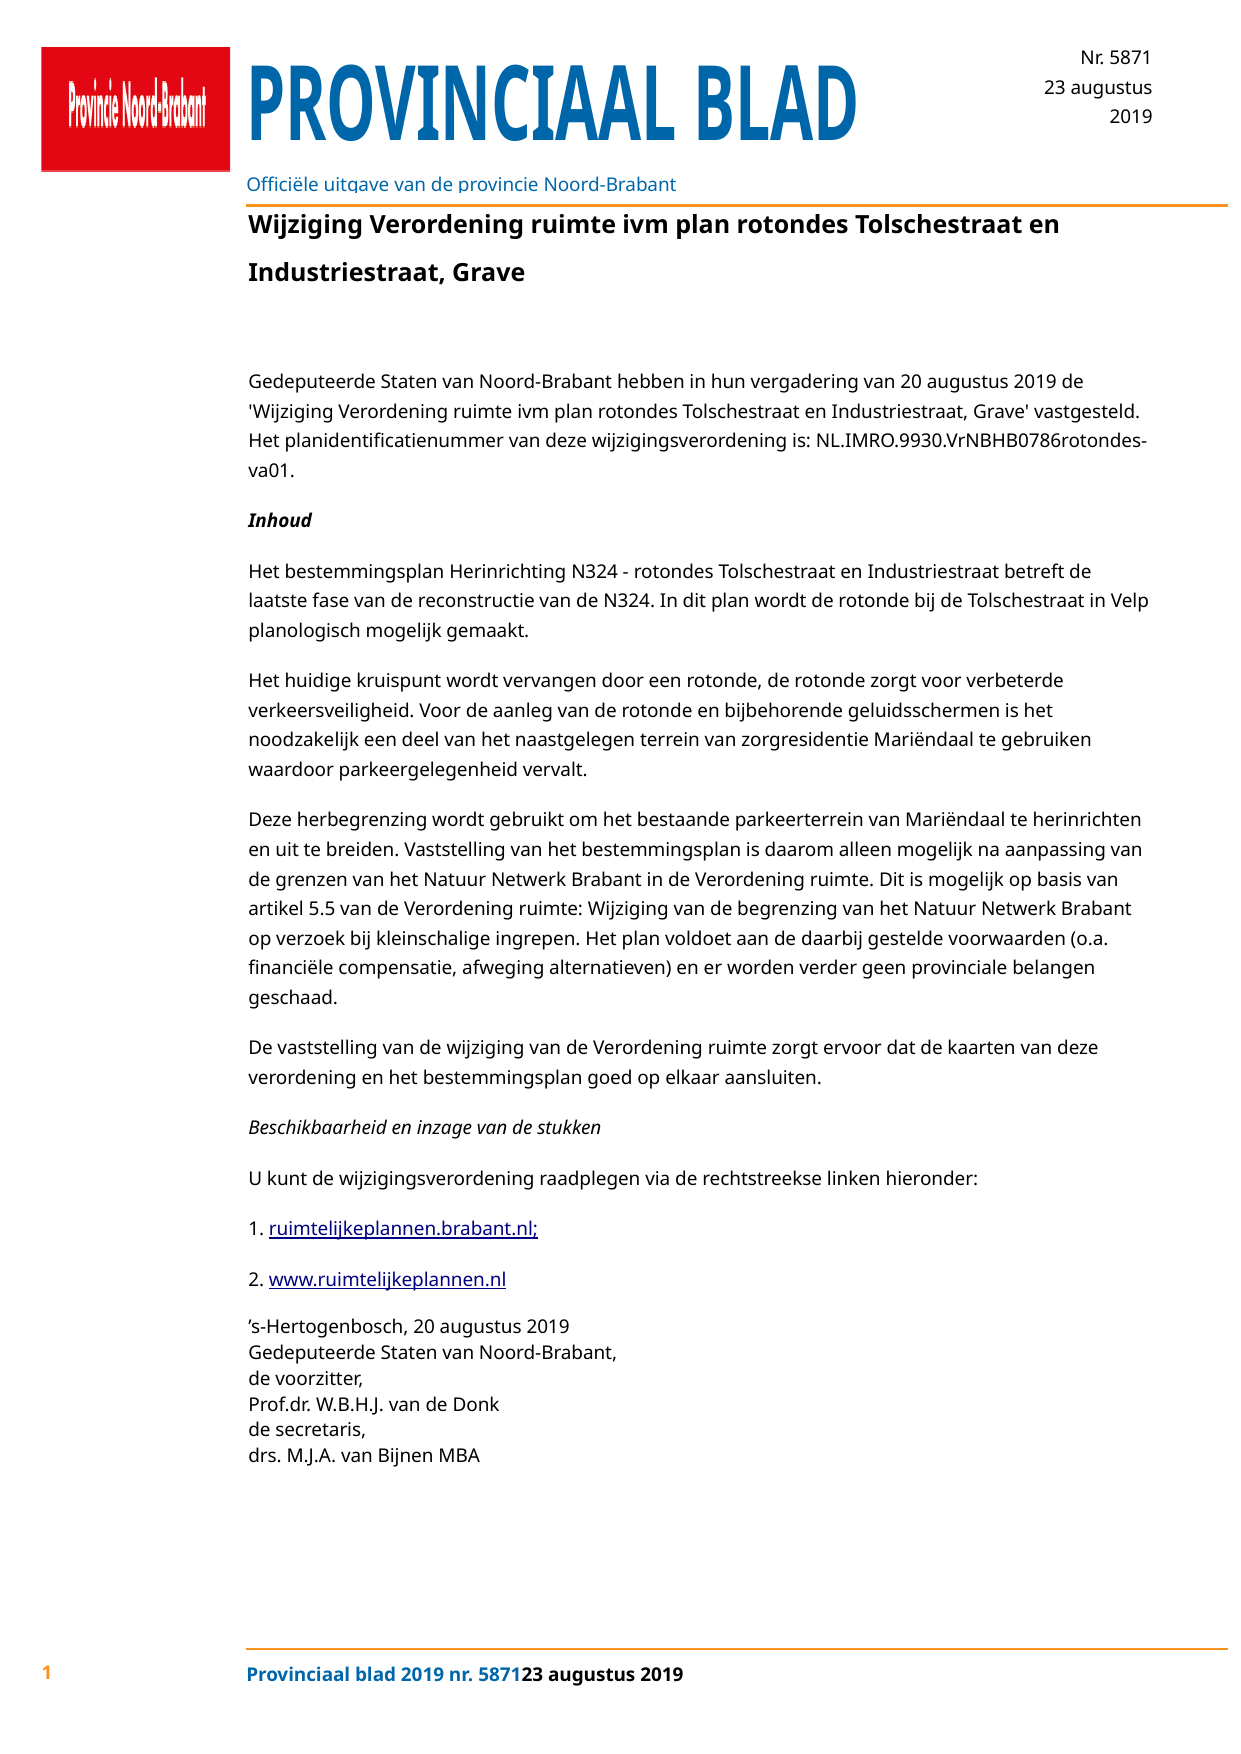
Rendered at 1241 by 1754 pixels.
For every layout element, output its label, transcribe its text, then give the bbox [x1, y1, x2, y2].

text Het bestemmingsplan Herinrichting N324 - rotondes Tolschestraat en Industriestraat betreft de laatste fase van de reconstructie van de N324. In dit plan wordt de rotonde bij de Tolschestraat in Velp planologisch mogelijk gemaakt. [248, 558, 1152, 643]
text Wijziging Verordening ruimte ivm plan rotondes Tolschestraat en Industriestraat, Grave [248, 207, 1152, 288]
text ’s-Hertogenbosch, 20 augustus 2019 [248, 1314, 1152, 1339]
text Inhoud [248, 507, 1152, 533]
text Prof.dr. W.B.H.J. van de Donk [248, 1391, 1152, 1417]
picture [41, 47, 231, 172]
text Deze herbegrenzing wordt gebruikt om het bestaande parkeerterrein van Mariëndaal te herinrichten en uit te breiden. Vaststelling van het bestemmingsplan is daarom alleen mogelijk na aanpassing van de grenzen van het Natuur Netwerk Brabant in de Verordening ruimte. Dit is mogelijk op basis van artikel 5.5 van de Verordening ruimte: Wijziging van de begrenzing van het Natuur Netwerk Brabant op verzoek bij kleinschalige ingrepen. Het plan voldoet aan de daarbij gestelde voorwaarden (o.a. financiële compensatie, afweging alternatieven) en er worden verder geen provinciale belangen geschaad. [248, 807, 1152, 1010]
text U kunt de wijzigingsverordening raadplegen via de rechtstreekse linken hieronder: [248, 1165, 1152, 1191]
text de secretaris, [248, 1417, 1152, 1442]
text 2. www.ruimtelijkeplannen.nl [248, 1266, 1152, 1292]
text Gedeputeerde Staten van Noord-Brabant, [248, 1339, 1152, 1365]
text 1. ruimtelijkeplannen.brabant.nl; [248, 1215, 1152, 1241]
text de voorzitter, [248, 1365, 1152, 1391]
text Het huidige kruispunt wordt vervangen door een rotonde, de rotonde zorgt voor verbeterde verkeersveiligheid. Voor de aanleg van de rotonde en bijbehorende geluidsschermen is het noodzakelijk een deel van het naastgelegen terrein van zorgresidentie Mariëndaal te gebruiken waardoor parkeergelegenheid vervalt. [248, 667, 1152, 782]
text Gedeputeerde Staten van Noord-Brabant hebben in hun vergadering van 20 augustus 2019 de 'Wijziging Verordening ruimte ivm plan rotondes Tolschestraat en Industriestraat, Grave' vastgesteld. Het planidentificatienummer van deze wijzigingsverordening is: NL.IMRO.9930.VrNBHB0786rotondes-va01. [248, 368, 1152, 483]
text Beschikbaarheid en inzage van de stukken [248, 1114, 1152, 1140]
text De vaststelling van de wijziging van de Verordening ruimte zorgt ervoor dat de kaarten van deze verordening en het bestemmingsplan goed op elkaar aansluiten. [248, 1034, 1152, 1090]
text drs. M.J.A. van Bijnen MBA [248, 1442, 1152, 1468]
